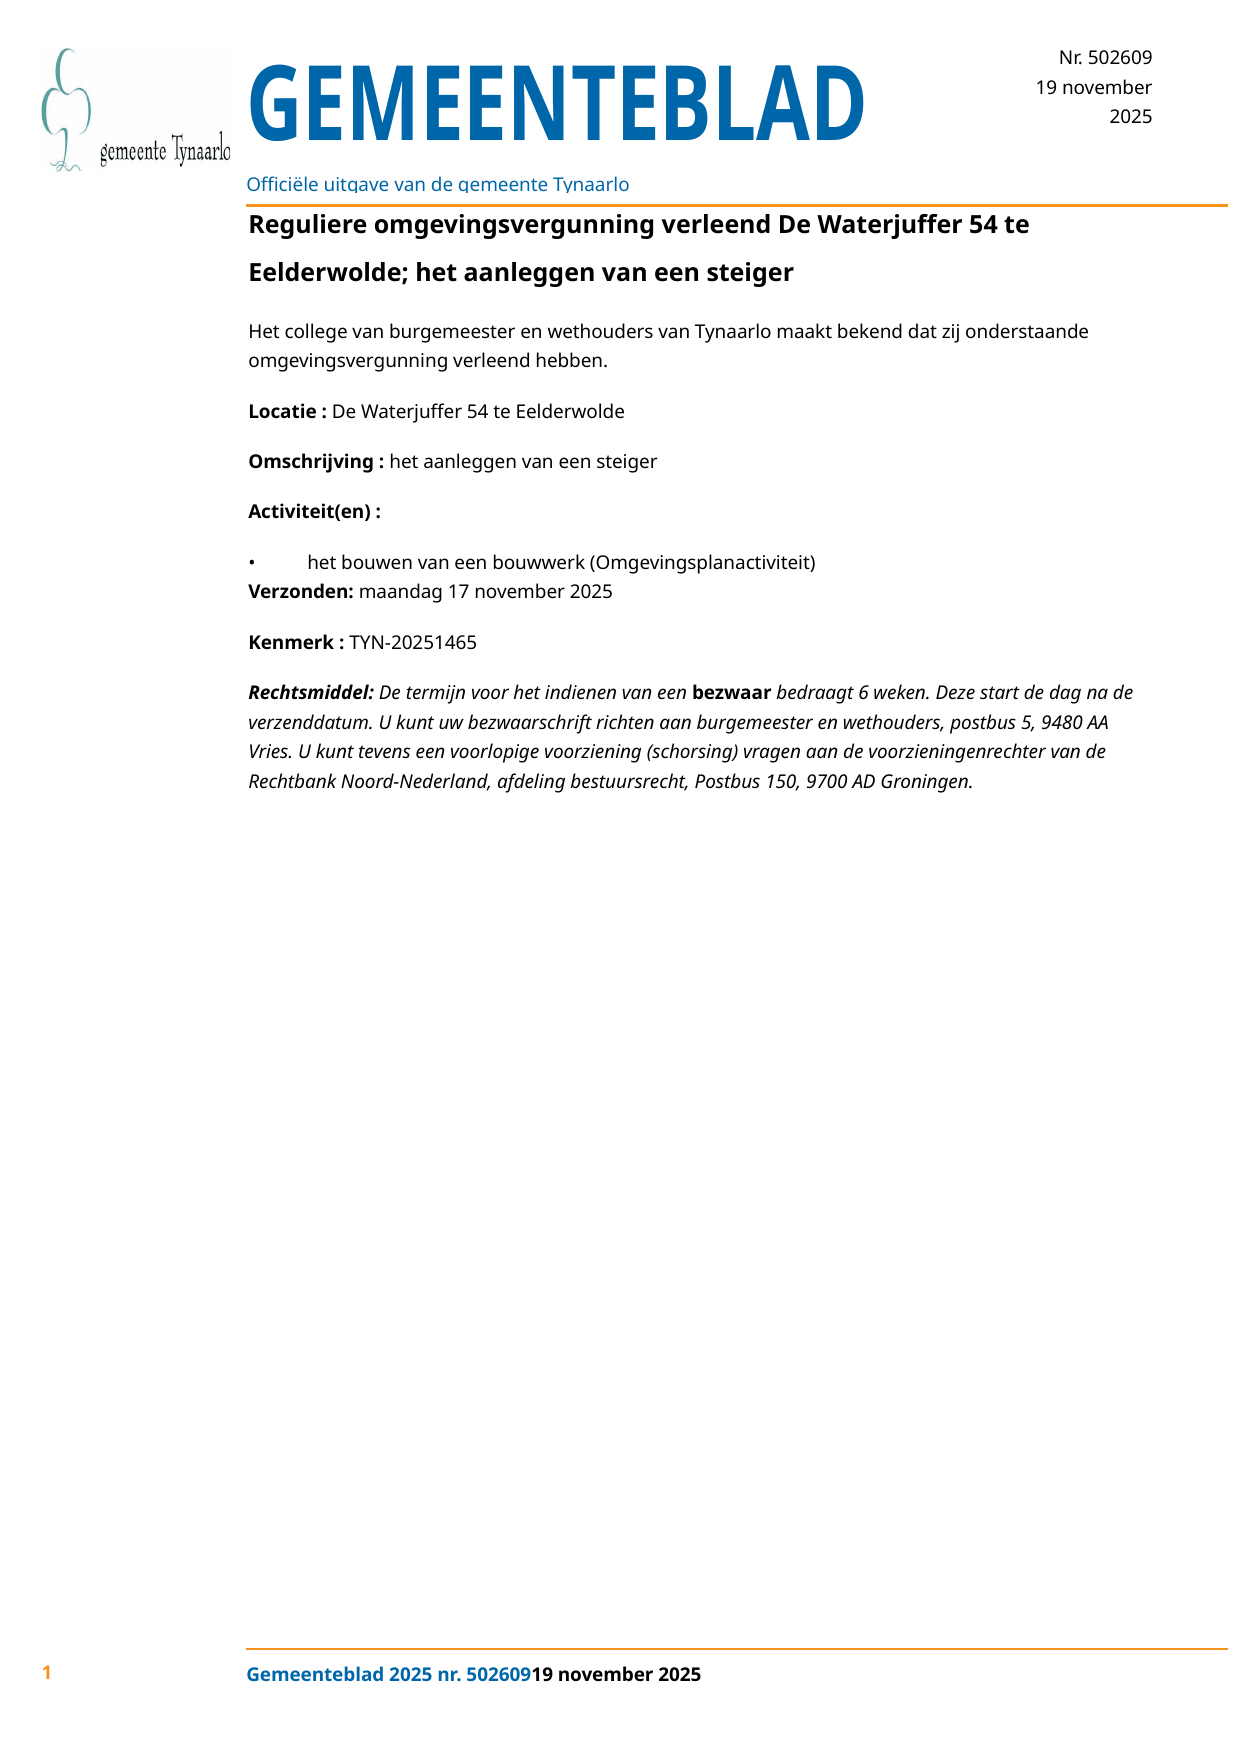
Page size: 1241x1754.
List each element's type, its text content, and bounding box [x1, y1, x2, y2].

text Verzonden: maandag 17 november 2025 [248, 579, 1152, 604]
text Omschrijving : het aanleggen van een steiger [248, 448, 1152, 474]
text Rechtsmiddel: De termijn voor het indienen van een bezwaar bedraagt 6 weken. Deze start de dag na de verzenddatum. U kunt uw bezwaarschrift richten aan burgemeester en wethouders, postbus 5, 9480 AA Vries. U kunt tevens een voorlopige voorziening (schorsing) vragen aan de voorzieningenrechter van de Rechtbank Noord-Nederland, afdeling bestuursrecht, Postbus 150, 9700 AD Groningen. [248, 679, 1152, 794]
text Locatie : De Waterjuffer 54 te Eelderwolde [248, 398, 1152, 424]
text Kenmerk : TYN-20251465 [248, 629, 1152, 655]
text Activiteit(en) : [248, 499, 1152, 524]
picture [41, 47, 231, 172]
text Reguliere omgevingsvergunning verleend De Waterjuffer 54 te Eelderwolde; het aanleggen van een steiger [248, 207, 1152, 288]
list het bouwen van een bouwwerk (Omgevingsplanactiviteit) [248, 549, 1152, 575]
text Het college van burgemeester en wethouders van Tynaarlo maakt bekend dat zij onderstaande omgevingsvergunning verleend hebben. [248, 318, 1152, 373]
